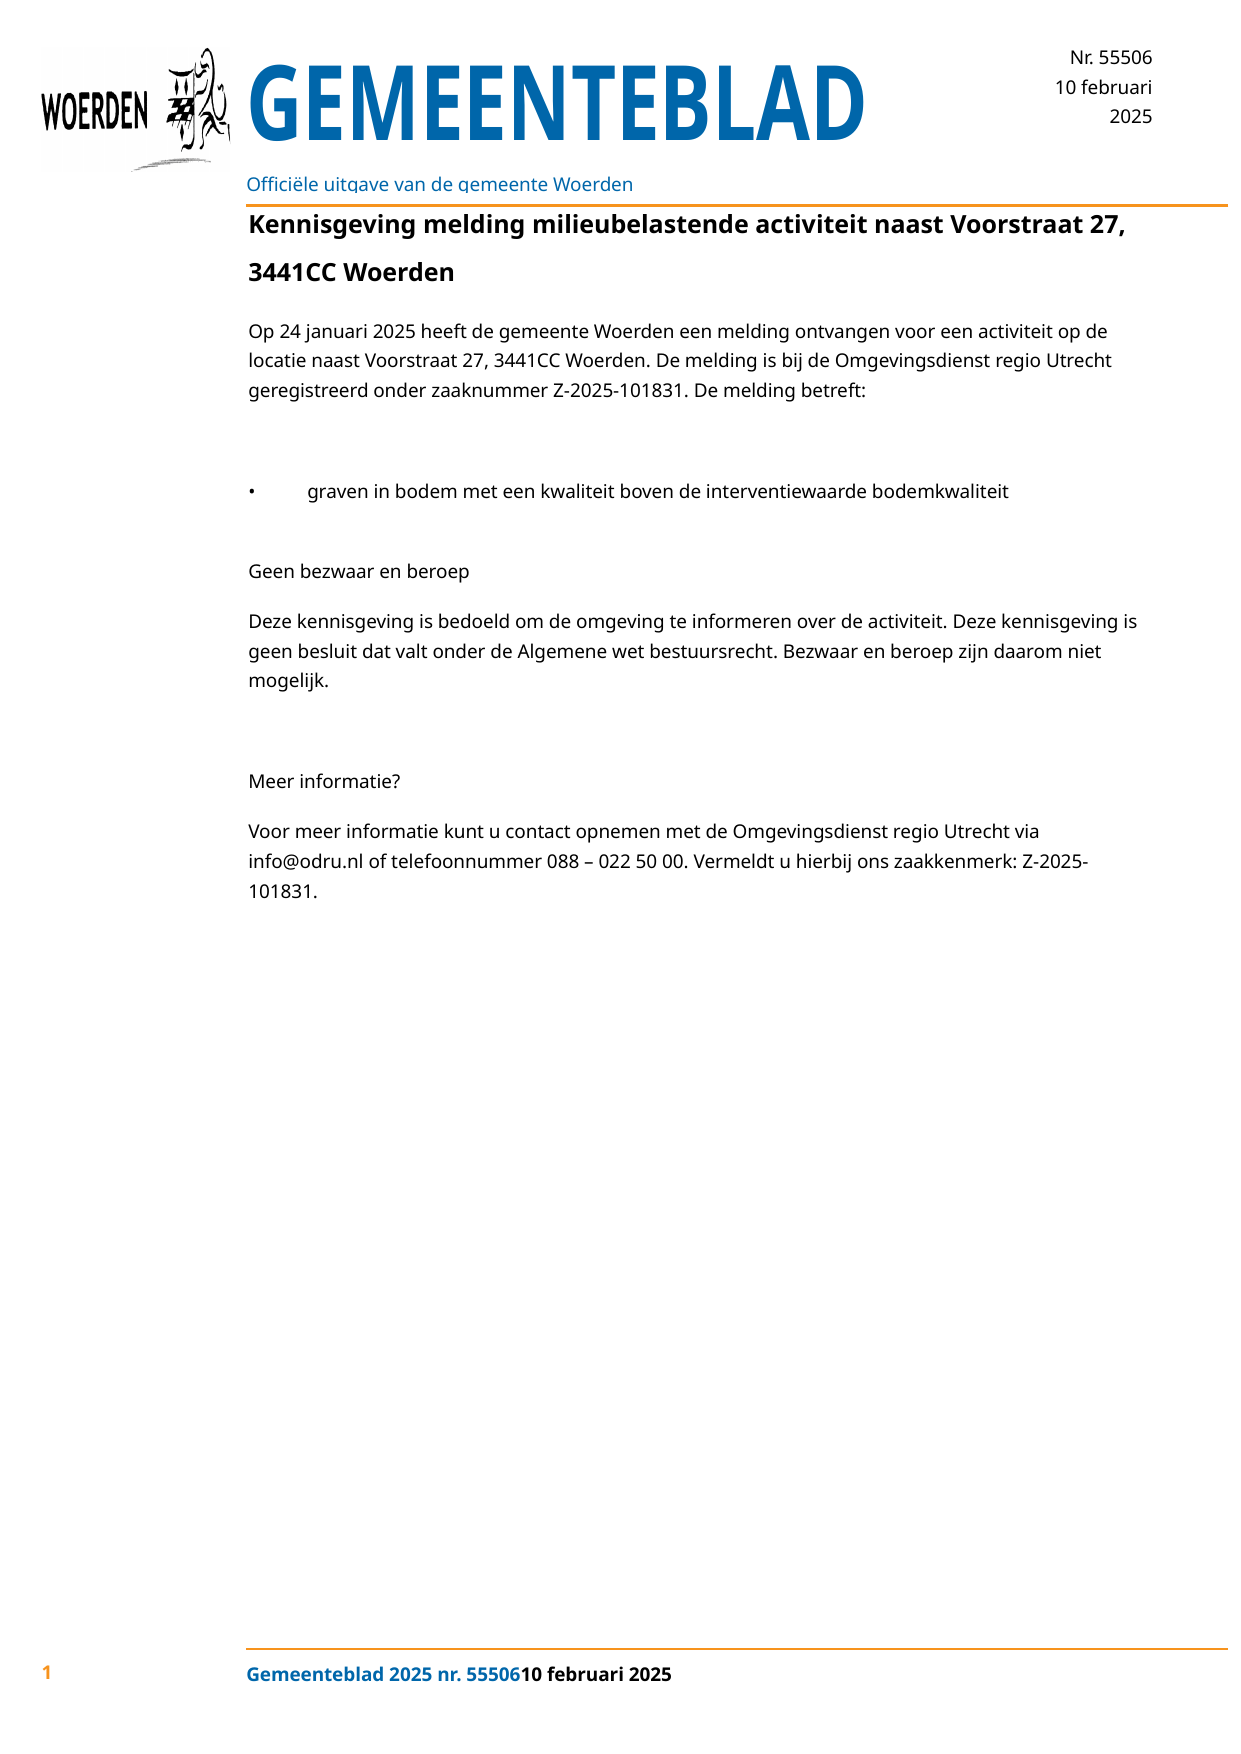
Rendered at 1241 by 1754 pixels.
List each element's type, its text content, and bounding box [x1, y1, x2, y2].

list graven in bodem met een kwaliteit boven de interventiewaarde bodemkwaliteit [248, 478, 1152, 504]
text Geen bezwaar en beroep [248, 558, 1152, 584]
text Kennisgeving melding milieubelastende activiteit naast Voorstraat 27, 3441CC Woerden [248, 207, 1152, 288]
picture [41, 47, 231, 172]
text Op 24 januari 2025 heeft de gemeente Woerden een melding ontvangen voor een activiteit op de locatie naast Voorstraat 27, 3441CC Woerden. De melding is bij de Omgevingsdienst regio Utrecht geregistreerd onder zaaknummer Z-2025-101831. De melding betreft: [248, 318, 1152, 403]
text Deze kennisgeving is bedoeld om de omgeving te informeren over de activiteit. Deze kennisgeving is geen besluit dat valt onder de Algemene wet bestuursrecht. Bezwaar en beroep zijn daarom niet mogelijk. [248, 608, 1152, 693]
text Meer informatie? [248, 768, 1152, 794]
text Voor meer informatie kunt u contact opnemen met de Omgevingsdienst regio Utrecht via info@odru.nl of telefoonnummer 088 – 022 50 00. Vermeldt u hierbij ons zaakkenmerk: Z-2025-101831. [248, 819, 1152, 904]
